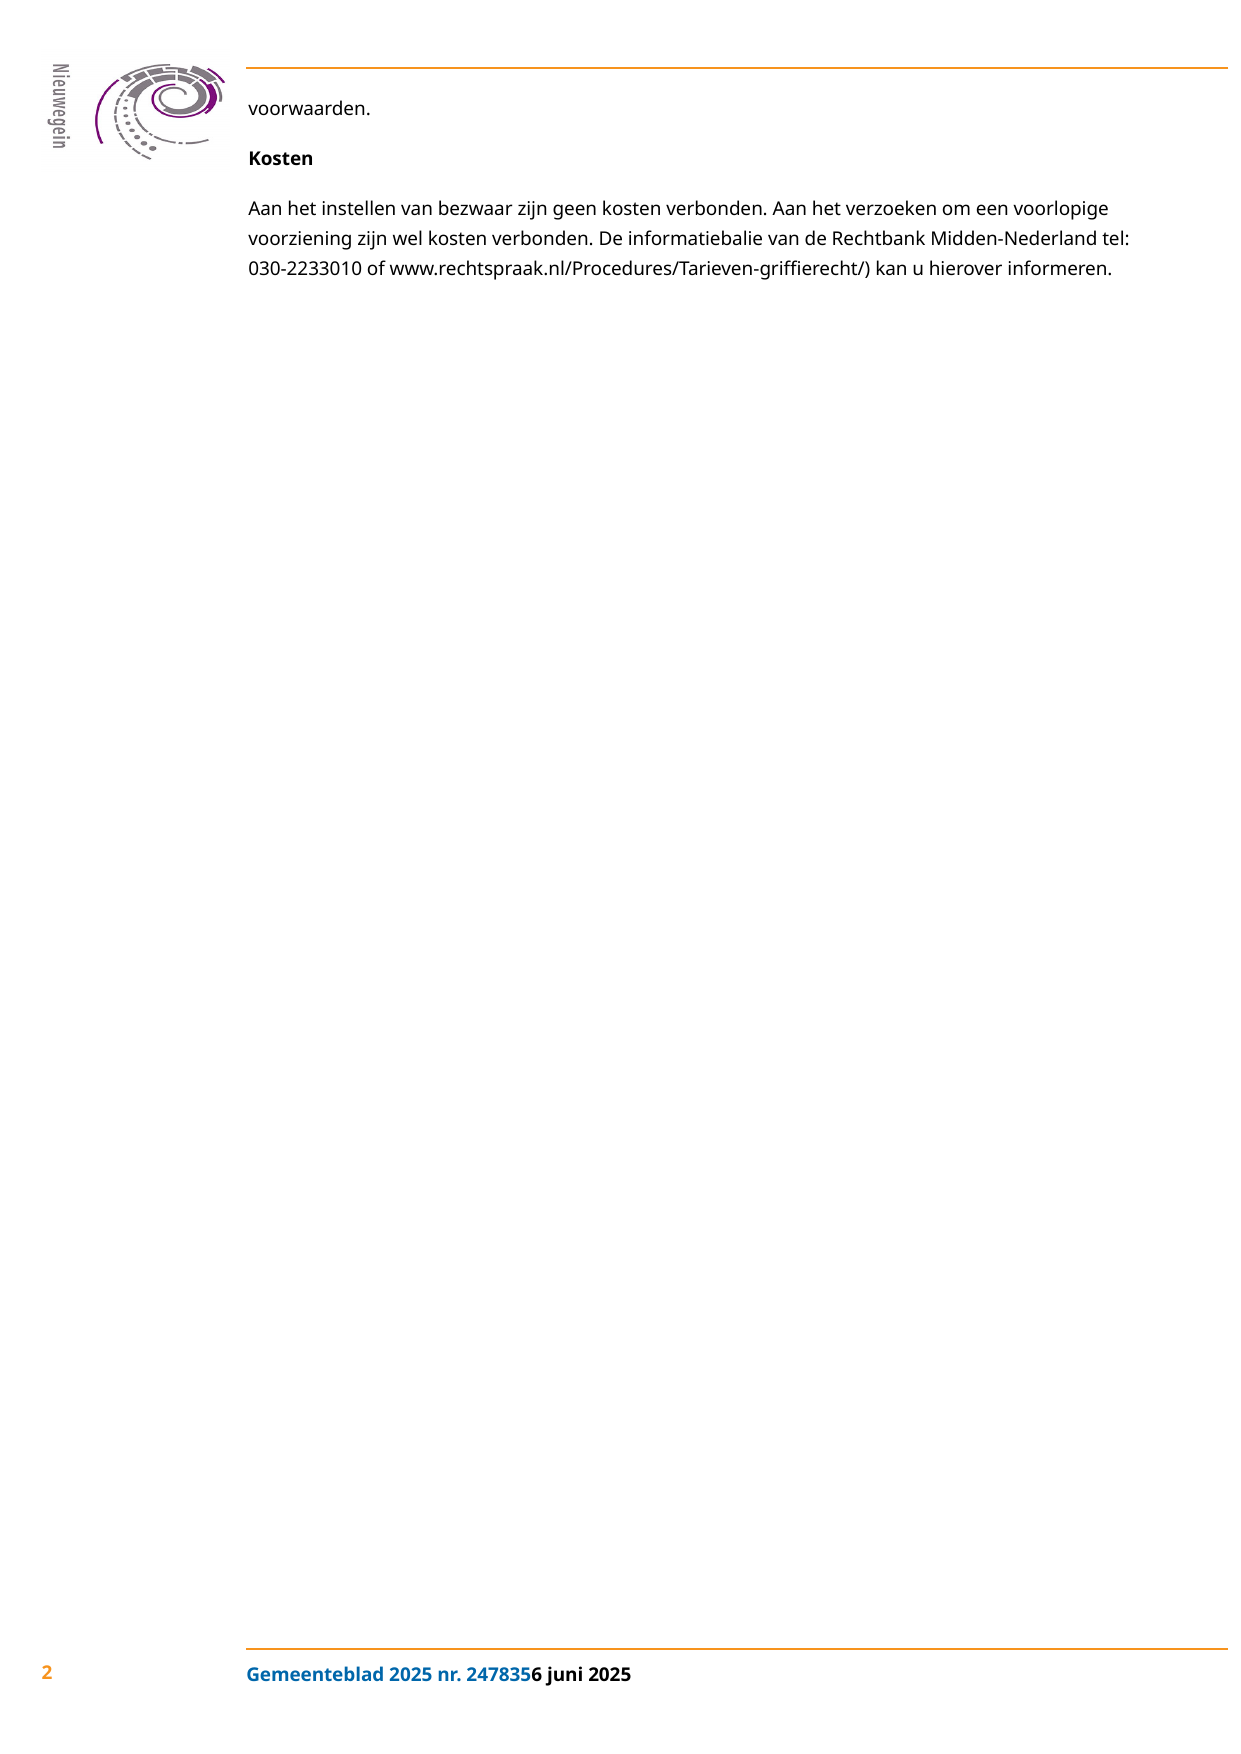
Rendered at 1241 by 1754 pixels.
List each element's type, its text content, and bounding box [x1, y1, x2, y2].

text voorwaarden. [248, 95, 1152, 121]
picture [41, 47, 231, 172]
text Kosten [248, 145, 1152, 171]
text Aan het instellen van bezwaar zijn geen kosten verbonden. Aan het verzoeken om een voorlopige voorziening zijn wel kosten verbonden. De informatiebalie van de Rechtbank Midden-Nederland tel: 030-2233010 of www.rechtspraak.nl/Procedures/Tarieven-griffierecht/) kan u hierover informeren. [248, 196, 1152, 281]
